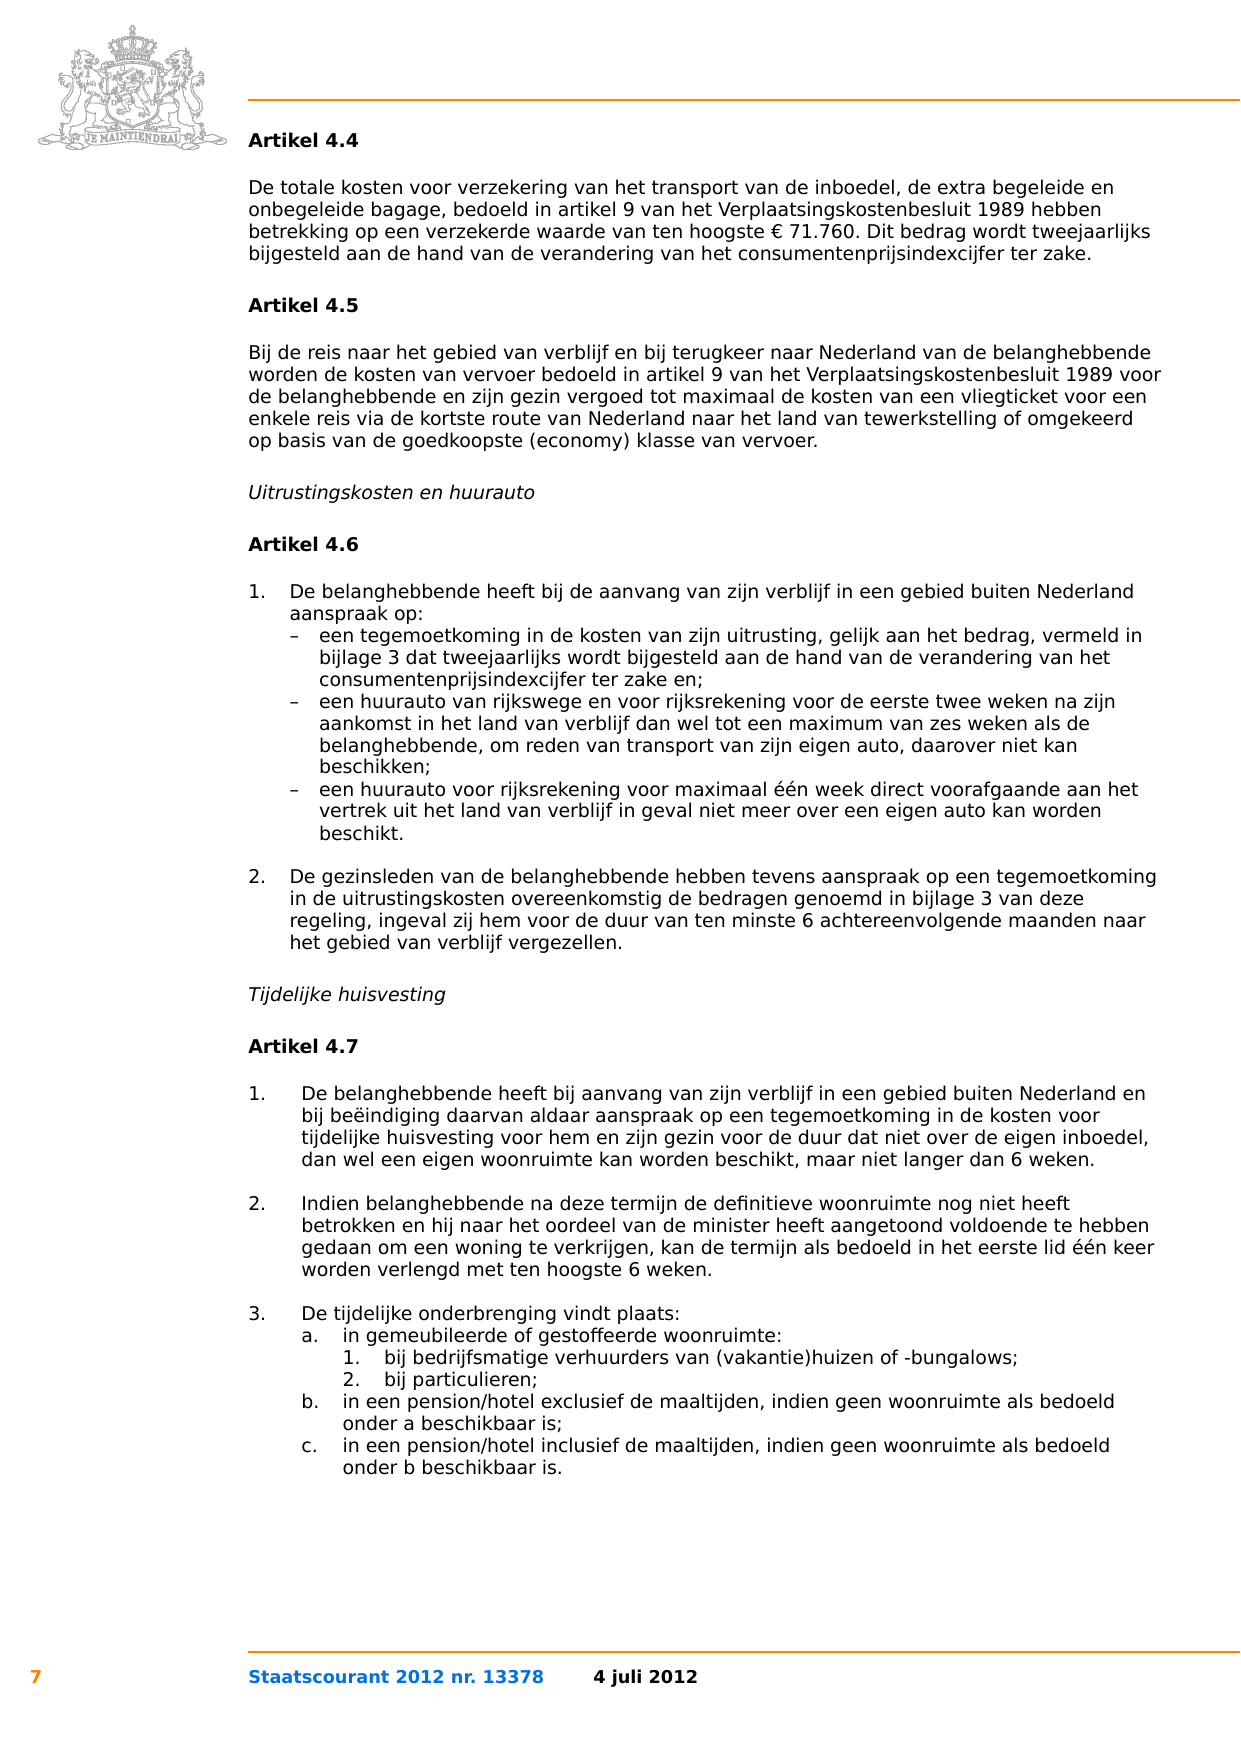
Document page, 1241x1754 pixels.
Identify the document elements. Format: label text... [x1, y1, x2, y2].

subtitle Artikel 4.6 [248, 534, 1163, 556]
text a. in gemeubileerde of gestoffeerde woonruimte: [301, 1325, 1163, 1347]
text Bij de reis naar het gebied van verblijf en bij terugkeer naar Nederland van de belanghebbende worden de kosten van vervoer bedoeld in artikel 9 van het Verplaatsingskostenbesluit 1989 voor de belanghebbende en zijn gezin vergoed tot maximaal de kosten van een vliegticket voor een enkele reis via de kortste route van Nederland naar het land van tewerkstelling of omgekeerd op basis van de goedkoopste (economy) klasse van vervoer. [248, 342, 1163, 452]
text 2. Indien belanghebbende na deze termijn de definitieve woonruimte nog niet heeft betrokken en hij naar het oordeel van de minister heeft aangetoond voldoende te hebben gedaan om een woning te verkrijgen, kan de termijn als bedoeld in het eerste lid één keer worden verlengd met ten hoogste 6 weken. [248, 1193, 1163, 1281]
text – een huurauto van rijkswege en voor rijksrekening voor de eerste twee weken na zijn aankomst in het land van verblijf dan wel tot een maximum van zes weken als de belanghebbende, om reden van transport van zijn eigen auto, daarover niet kan beschikken; [289, 691, 1163, 778]
text 3. De tijdelijke onderbrenging vindt plaats: [248, 1303, 1163, 1325]
text De totale kosten voor verzekering van het transport van de inboedel, de extra begeleide en onbegeleide bagage, bedoeld in artikel 9 van het Verplaatsingskostenbesluit 1989 hebben betrekking op een verzekerde waarde van ten hoogste € 71.760. Dit bedrag wordt tweejaarlijks bijgesteld aan de hand van de verandering van het consumentenprijsindexcijfer ter zake. [248, 177, 1163, 265]
text 1. De belanghebbende heeft bij aanvang van zijn verblijf in een gebied buiten Nederland en bij beëindiging daarvan aldaar aanspraak op een tegemoetkoming in de kosten voor tijdelijke huisvesting voor hem en zijn gezin voor de duur dat niet over de eigen inboedel, dan wel een eigen woonruimte kan worden beschikt, maar niet langer dan 6 weken. [248, 1083, 1163, 1171]
subtitle Artikel 4.5 [248, 295, 1163, 317]
text 2. De gezinsleden van de belanghebbende hebben tevens aanspraak op een tegemoetkoming in de uitrustingskosten overeenkomstig de bedragen genoemd in bijlage 3 van deze regeling, ingeval zij hem voor de duur van ten minste 6 achtereenvolgende maanden naar het gebied van verblijf vergezellen. [248, 866, 1163, 954]
text – een huurauto voor rijksrekening voor maximaal één week direct voorafgaande aan het vertrek uit het land van verblijf in geval niet meer over een eigen auto kan worden beschikt. [289, 778, 1163, 844]
text – een tegemoetkoming in de kosten van zijn uitrusting, gelijk aan het bedrag, vermeld in bijlage 3 dat tweejaarlijks wordt bijgesteld aan de hand van de verandering van het consumentenprijsindexcijfer ter zake en; [289, 624, 1163, 691]
subtitle Uitrustingskosten en huurauto [248, 482, 1163, 504]
subtitle Artikel 4.4 [248, 130, 1163, 152]
text 2. bij particulieren; [342, 1369, 1163, 1391]
text 1. De belanghebbende heeft bij de aanvang van zijn verblijf in een gebied buiten Nederland aanspraak op: [248, 581, 1163, 624]
text b. in een pension/hotel exclusief de maaltijden, indien geen woonruimte als bedoeld onder a beschikbaar is; [301, 1391, 1163, 1434]
text c. in een pension/hotel inclusief de maaltijden, indien geen woonruimte als bedoeld onder b beschikbaar is. [301, 1434, 1163, 1478]
text 1. bij bedrijfsmatige verhuurders van (vakantie)huizen of -bungalows; [342, 1347, 1163, 1369]
subtitle Artikel 4.7 [248, 1036, 1163, 1058]
picture [38, 25, 227, 150]
subtitle Tijdelijke huisvesting [248, 984, 1163, 1006]
